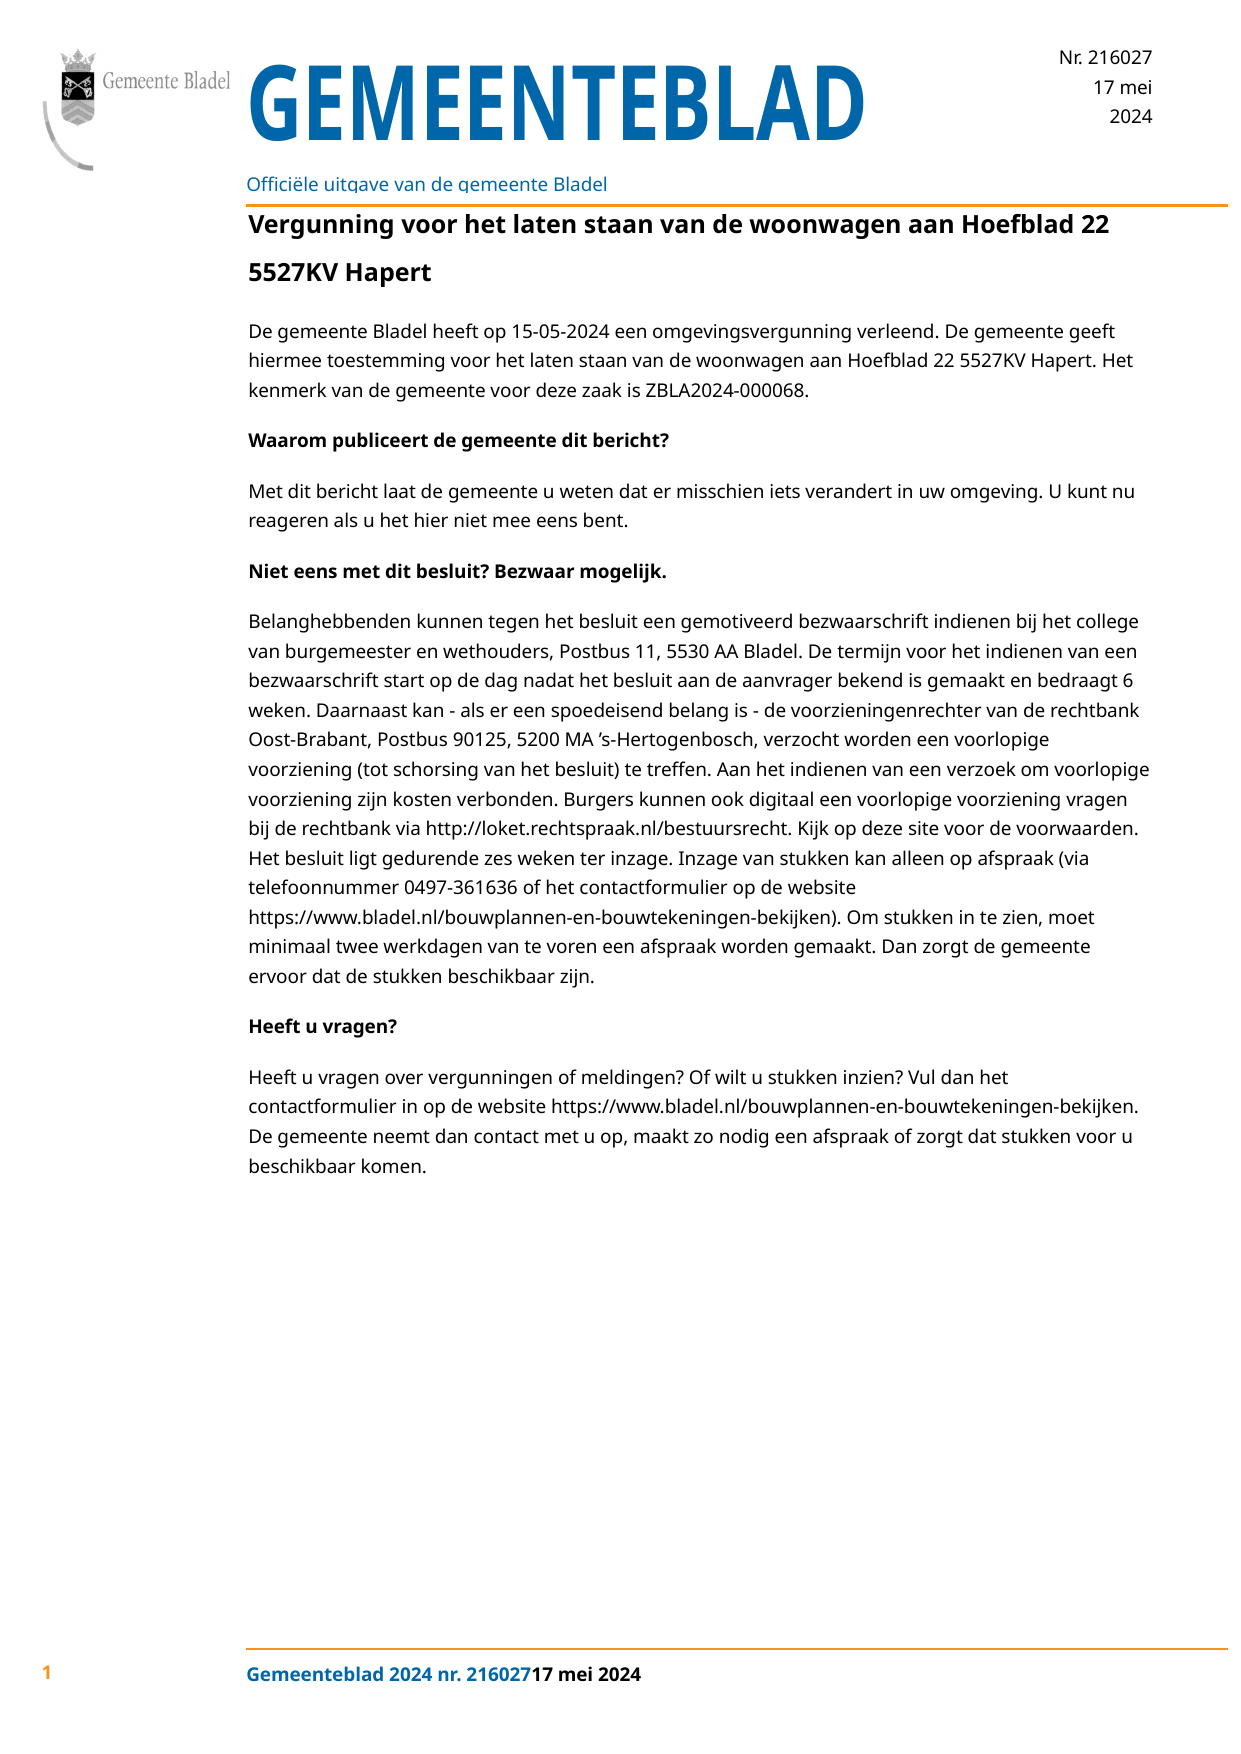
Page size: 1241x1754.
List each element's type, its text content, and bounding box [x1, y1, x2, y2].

text Vergunning voor het laten staan van de woonwagen aan Hoefblad 22 5527KV Hapert [248, 207, 1152, 288]
text Belanghebbenden kunnen tegen het besluit een gemotiveerd bezwaarschrift indienen bij het college van burgemeester en wethouders, Postbus 11, 5530 AA Bladel. De termijn voor het indienen van een bezwaarschrift start op de dag nadat het besluit aan de aanvrager bekend is gemaakt en bedraagt 6 weken. Daarnaast kan - als er een spoedeisend belang is - de voorzieningenrechter van de rechtbank Oost-Brabant, Postbus 90125, 5200 MA ’s-Hertogenbosch, verzocht worden een voorlopige voorziening (tot schorsing van het besluit) te treffen. Aan het indienen van een verzoek om voorlopige voorziening zijn kosten verbonden. Burgers kunnen ook digitaal een voorlopige voorziening vragen bij de rechtbank via http://loket.rechtspraak.nl/bestuursrecht. Kijk op deze site voor de voorwaarden. Het besluit ligt gedurende zes weken ter inzage. Inzage van stukken kan alleen op afspraak (via telefoonnummer 0497-361636 of het contactformulier op de website https://www.bladel.nl/bouwplannen-en-bouwtekeningen-bekijken). Om stukken in te zien, moet minimaal twee werkdagen van te voren een afspraak worden gemaakt. Dan zorgt de gemeente ervoor dat de stukken beschikbaar zijn. [248, 608, 1152, 989]
text Waarom publiceert de gemeente dit bericht? [248, 427, 1152, 453]
text De gemeente Bladel heeft op 15-05-2024 een omgevingsvergunning verleend. De gemeente geeft hiermee toestemming voor het laten staan van de woonwagen aan Hoefblad 22 5527KV Hapert. Het kenmerk van de gemeente voor deze zaak is ZBLA2024-000068. [248, 318, 1152, 403]
text Heeft u vragen? [248, 1014, 1152, 1039]
text Niet eens met dit besluit? Bezwaar mogelijk. [248, 558, 1152, 584]
picture [41, 47, 231, 172]
text Met dit bericht laat de gemeente u weten dat er misschien iets verandert in uw omgeving. U kunt nu reageren als u het hier niet mee eens bent. [248, 478, 1152, 533]
text Heeft u vragen over vergunningen of meldingen? Of wilt u stukken inzien? Vul dan het contactformulier in op de website https://www.bladel.nl/bouwplannen-en-bouwtekeningen-bekijken. De gemeente neemt dan contact met u op, maakt zo nodig een afspraak of zorgt dat stukken voor u beschikbaar komen. [248, 1064, 1152, 1179]
